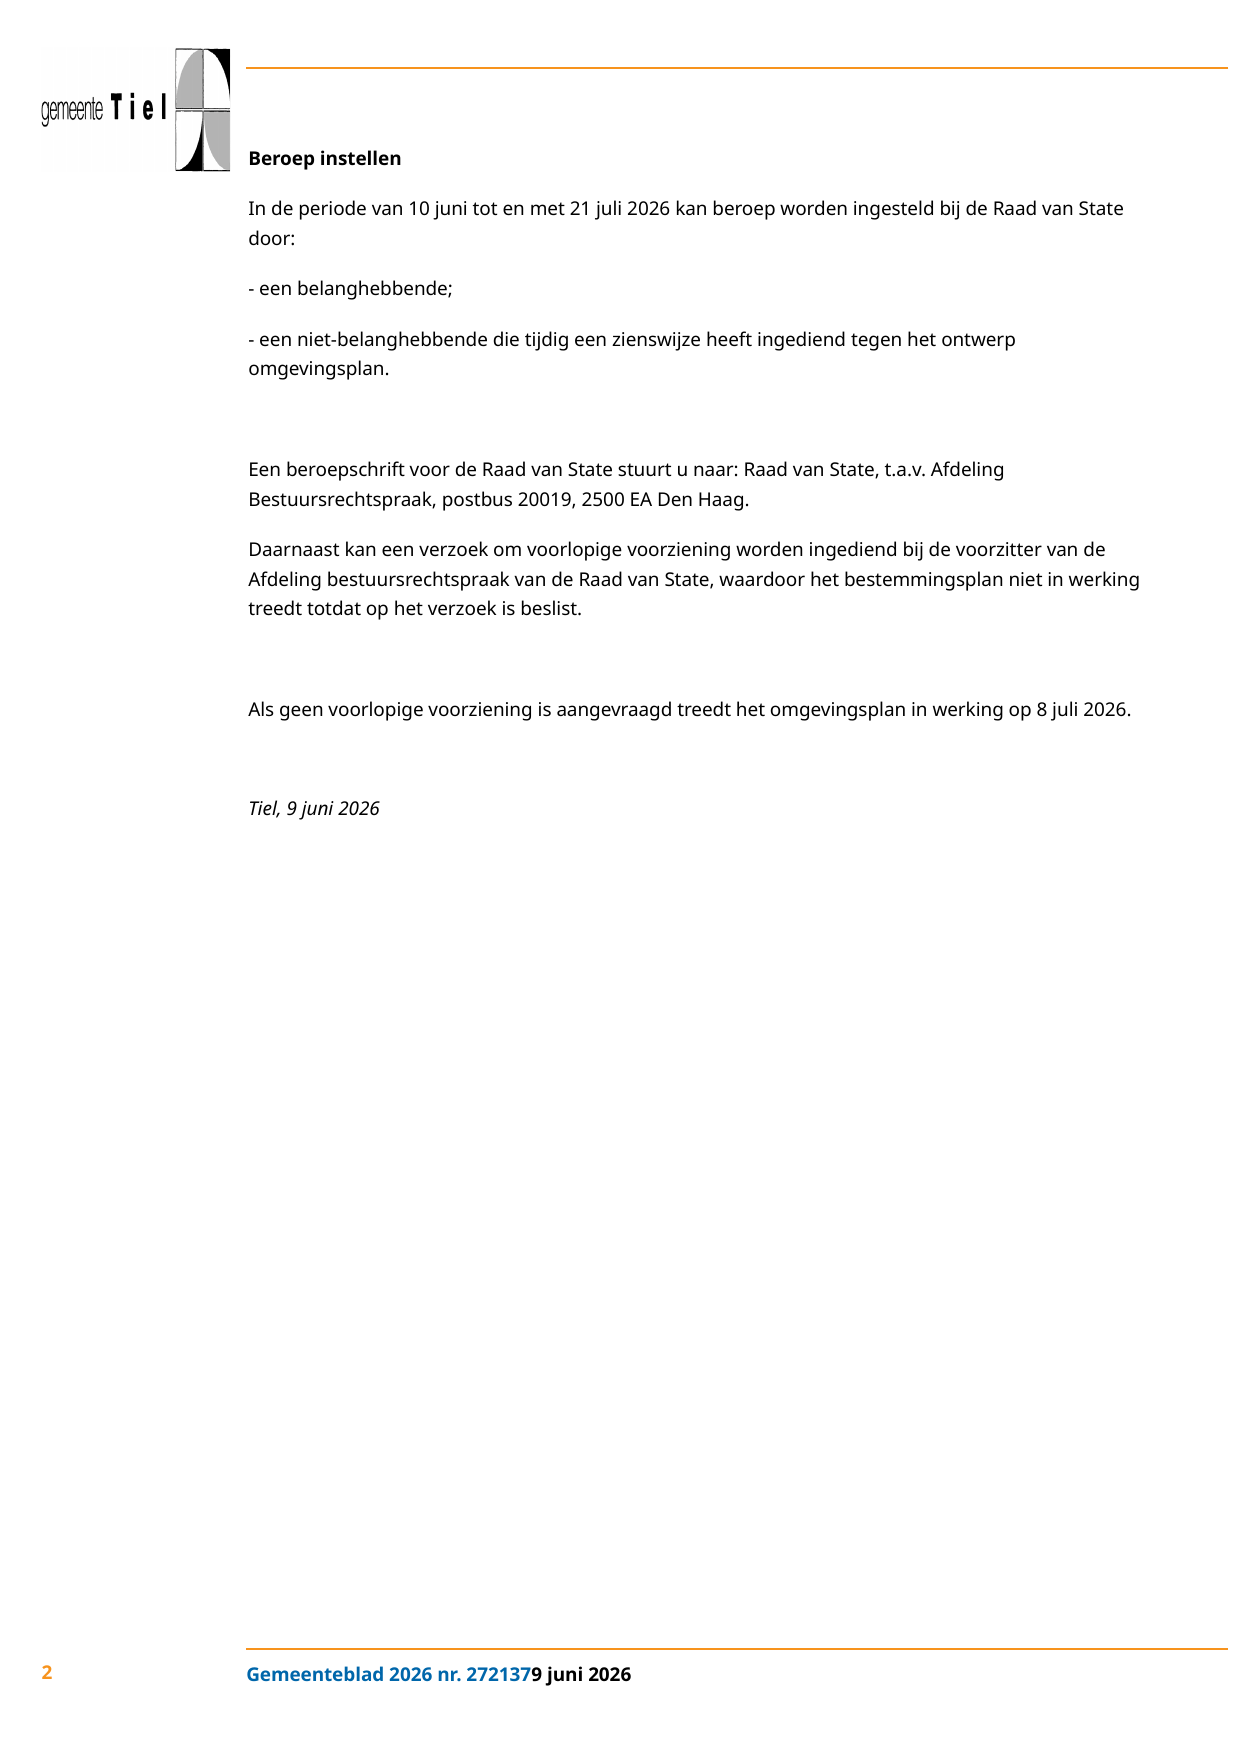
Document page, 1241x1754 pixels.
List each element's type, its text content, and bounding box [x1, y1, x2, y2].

text - een niet-belanghebbende die tijdig een zienswijze heeft ingediend tegen het ontwerp omgevingsplan. [248, 326, 1152, 381]
text Tiel, 9 juni 2026 [248, 795, 1152, 820]
text Als geen voorlopige voorziening is aangevraagd treedt het omgevingsplan in werking op 8 juli 2026. [248, 696, 1152, 722]
text - een belanghebbende; [248, 276, 1152, 301]
text Een beroepschrift voor de Raad van State stuurt u naar: Raad van State, t.a.v. Afdeling Bestuursrechtspraak, postbus 20019, 2500 EA Den Haag. [248, 456, 1152, 512]
text Beroep instellen [248, 145, 1152, 171]
text Daarnaast kan een verzoek om voorlopige voorziening worden ingediend bij de voorzitter van de Afdeling bestuursrechtspraak van de Raad van State, waardoor het bestemmingsplan niet in werking treedt totdat op het verzoek is beslist. [248, 536, 1152, 621]
picture [41, 47, 231, 172]
text In de periode van 10 juni tot en met 21 juli 2026 kan beroep worden ingesteld bij de Raad van State door: [248, 196, 1152, 251]
